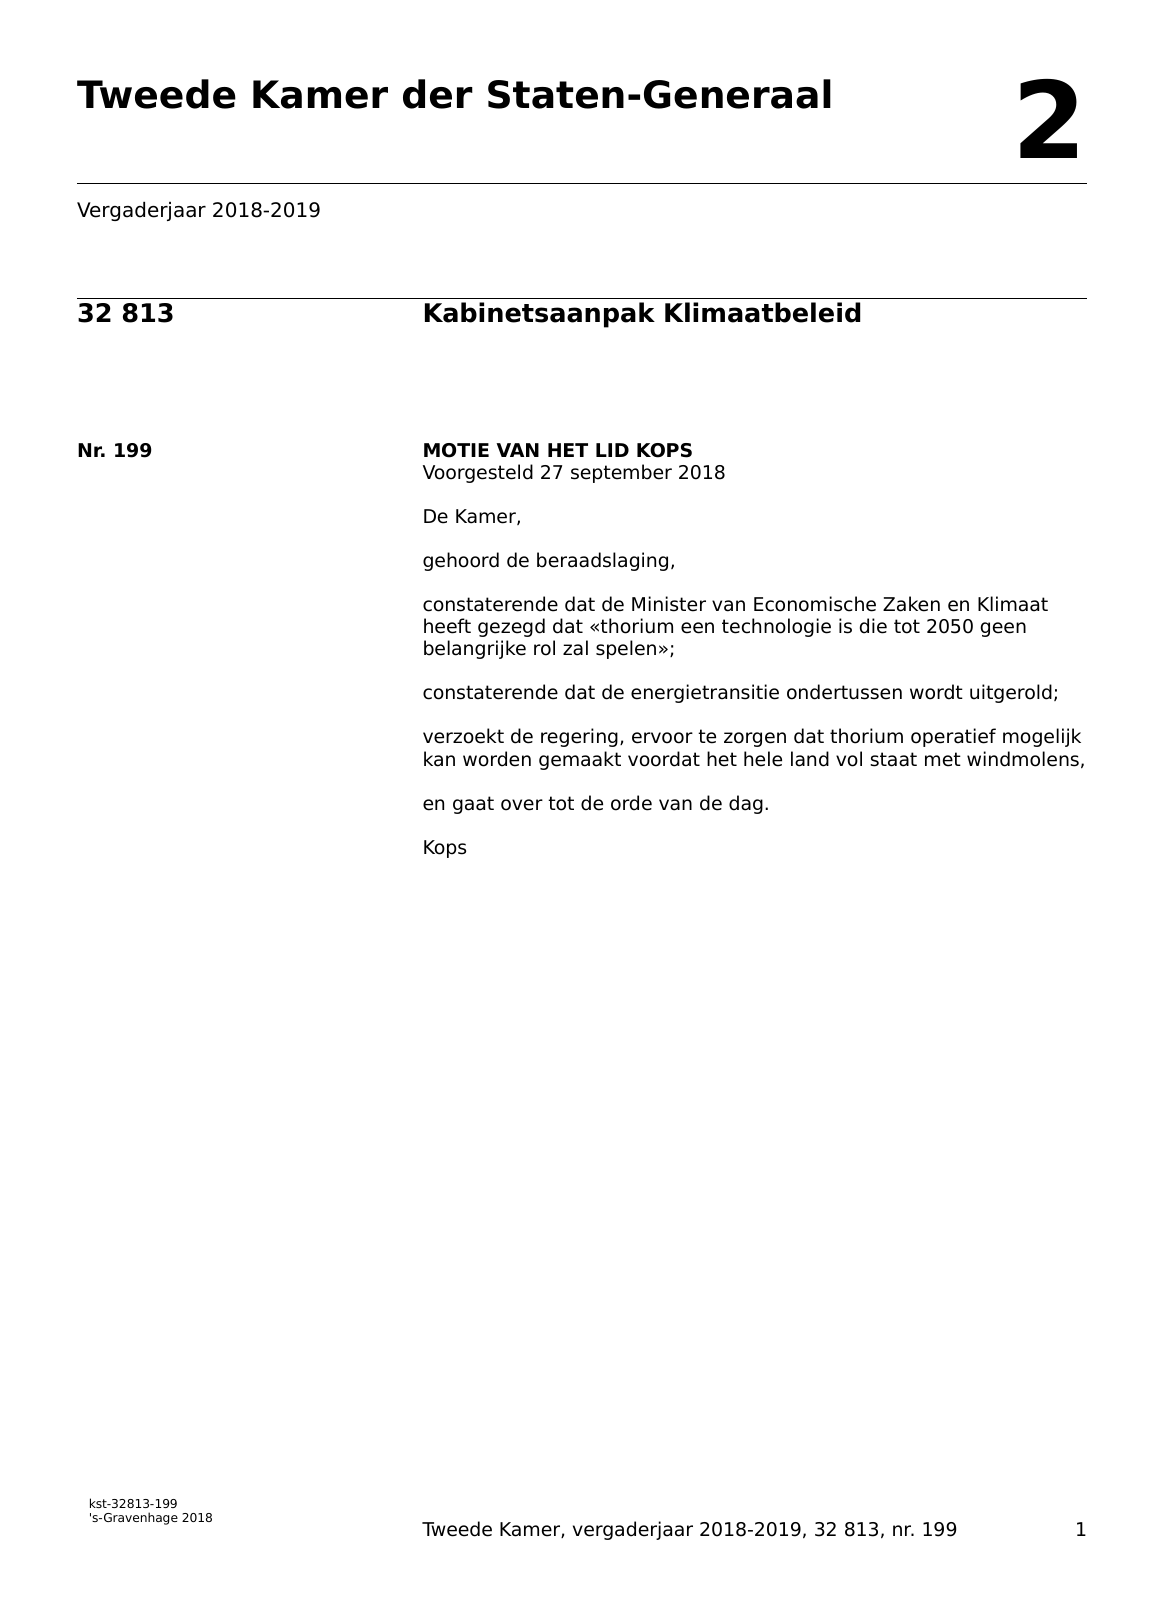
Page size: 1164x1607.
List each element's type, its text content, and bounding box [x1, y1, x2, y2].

text Kops [422, 837, 1087, 859]
text 's-Gravenhage 2018 [88, 1511, 323, 1525]
subtitle Nr. 199 MOTIE VAN HET LID KOPS [77, 440, 1087, 462]
text constaterende dat de Minister van Economische Zaken en Klimaat heeft gezegd dat «thorium een technologie is die tot 2050 geen belangrijke rol zal spelen»; [422, 594, 1087, 660]
text De Kamer, [422, 506, 1087, 528]
text gehoord de beraadslaging, [422, 550, 1087, 572]
text kst-32813-199 [88, 1497, 323, 1511]
text verzoekt de regering, ervoor te zorgen dat thorium operatief mogelijk kan worden gemaakt voordat het hele land vol staat met windmolens, [422, 726, 1087, 770]
text en gaat over tot de orde van de dag. [422, 793, 1087, 814]
subtitle 32 813 Kabinetsaanpak Klimaatbeleid [77, 299, 1087, 329]
text Voorgesteld 27 september 2018 [422, 462, 1087, 484]
table_header Tweede Kamer der Staten-Generaal [77, 59, 886, 183]
text constaterende dat de energietransitie ondertussen wordt uitgerold; [422, 682, 1087, 704]
table_header 2 [886, 59, 1087, 183]
table_cell Vergaderjaar 2018-2019 [77, 184, 1087, 298]
